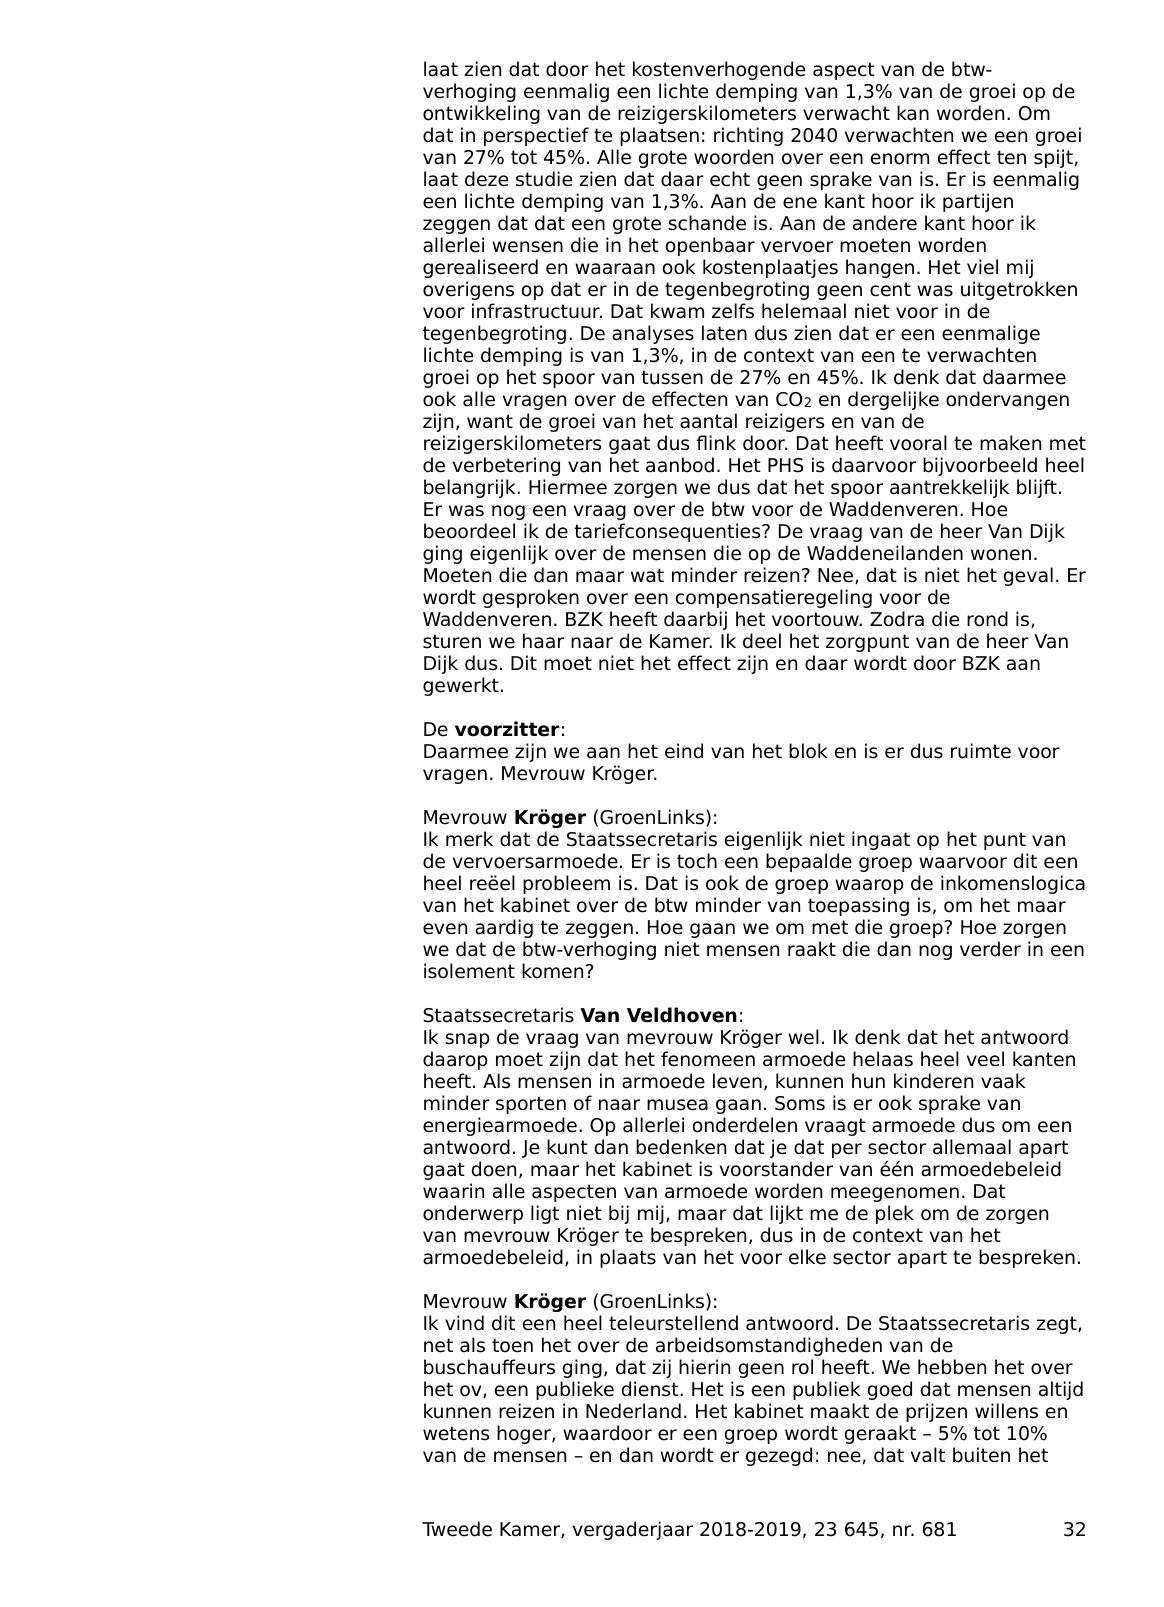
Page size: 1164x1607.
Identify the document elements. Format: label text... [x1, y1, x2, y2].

text laat zien dat door het kostenverhogende aspect van de btw-verhoging eenmalig een lichte demping van 1,3% van de groei op de ontwikkeling van de reizigerskilometers verwacht kan worden. Om dat in perspectief te plaatsen: richting 2040 verwachten we een groei van 27% tot 45%. Alle grote woorden over een enorm effect ten spijt, laat deze studie zien dat daar echt geen sprake van is. Er is eenmalig een lichte demping van 1,3%. Aan de ene kant hoor ik partijen zeggen dat dat een grote schande is. Aan de andere kant hoor ik allerlei wensen die in het openbaar vervoer moeten worden gerealiseerd en waaraan ook kostenplaatjes hangen. Het viel mij overigens op dat er in de tegenbegroting geen cent was uitgetrokken voor infrastructuur. Dat kwam zelfs helemaal niet voor in de tegenbegroting. De analyses laten dus zien dat er een eenmalige lichte demping is van 1,3%, in de context van een te verwachten groei op het spoor van tussen de 27% en 45%. Ik denk dat daarmee ook alle vragen over de effecten van CO2 en dergelijke ondervangen zijn, want de groei van het aantal reizigers en van de reizigerskilometers gaat dus flink door. Dat heeft vooral te maken met de verbetering van het aanbod. Het PHS is daarvoor bijvoorbeeld heel belangrijk. Hiermee zorgen we dus dat het spoor aantrekkelijk blijft. [422, 59, 1087, 499]
text Mevrouw Kröger (GroenLinks): [422, 1291, 1087, 1313]
text De voorzitter: [422, 719, 1087, 741]
text Staatssecretaris Van Veldhoven: [422, 1005, 1087, 1027]
text Daarmee zijn we aan het eind van het blok en is er dus ruimte voor vragen. Mevrouw Kröger. [422, 741, 1087, 784]
text Ik vind dit een heel teleurstellend antwoord. De Staatssecretaris zegt, net als toen het over de arbeidsomstandigheden van de buschauffeurs ging, dat zij hierin geen rol heeft. We hebben het over het ov, een publieke dienst. Het is een publiek goed dat mensen altijd kunnen reizen in Nederland. Het kabinet maakt de prijzen willens en wetens hoger, waardoor er een groep wordt geraakt – 5% tot 10% van de mensen – en dan wordt er gezegd: nee, dat valt buiten het [422, 1313, 1087, 1467]
text Ik snap de vraag van mevrouw Kröger wel. Ik denk dat het antwoord daarop moet zijn dat het fenomeen armoede helaas heel veel kanten heeft. Als mensen in armoede leven, kunnen hun kinderen vaak minder sporten of naar musea gaan. Soms is er ook sprake van energiearmoede. Op allerlei onderdelen vraagt armoede dus om een antwoord. Je kunt dan bedenken dat je dat per sector allemaal apart gaat doen, maar het kabinet is voorstander van één armoedebeleid waarin alle aspecten van armoede worden meegenomen. Dat onderwerp ligt niet bij mij, maar dat lijkt me de plek om de zorgen van mevrouw Kröger te bespreken, dus in de context van het armoedebeleid, in plaats van het voor elke sector apart te bespreken. [422, 1027, 1087, 1268]
text Er was nog een vraag over de btw voor de Waddenveren. Hoe beoordeel ik de tariefconsequenties? De vraag van de heer Van Dijk ging eigenlijk over de mensen die op de Waddeneilanden wonen. Moeten die dan maar wat minder reizen? Nee, dat is niet het geval. Er wordt gesproken over een compensatieregeling voor de Waddenveren. BZK heeft daarbij het voortouw. Zodra die rond is, sturen we haar naar de Kamer. Ik deel het zorgpunt van de heer Van Dijk dus. Dit moet niet het effect zijn en daar wordt door BZK aan gewerkt. [422, 499, 1087, 696]
text Mevrouw Kröger (GroenLinks): [422, 807, 1087, 829]
text Ik merk dat de Staatssecretaris eigenlijk niet ingaat op het punt van de vervoersarmoede. Er is toch een bepaalde groep waarvoor dit een heel reëel probleem is. Dat is ook de groep waarop de inkomenslogica van het kabinet over de btw minder van toepassing is, om het maar even aardig te zeggen. Hoe gaan we om met die groep? Hoe zorgen we dat de btw-verhoging niet mensen raakt die dan nog verder in een isolement komen? [422, 829, 1087, 983]
